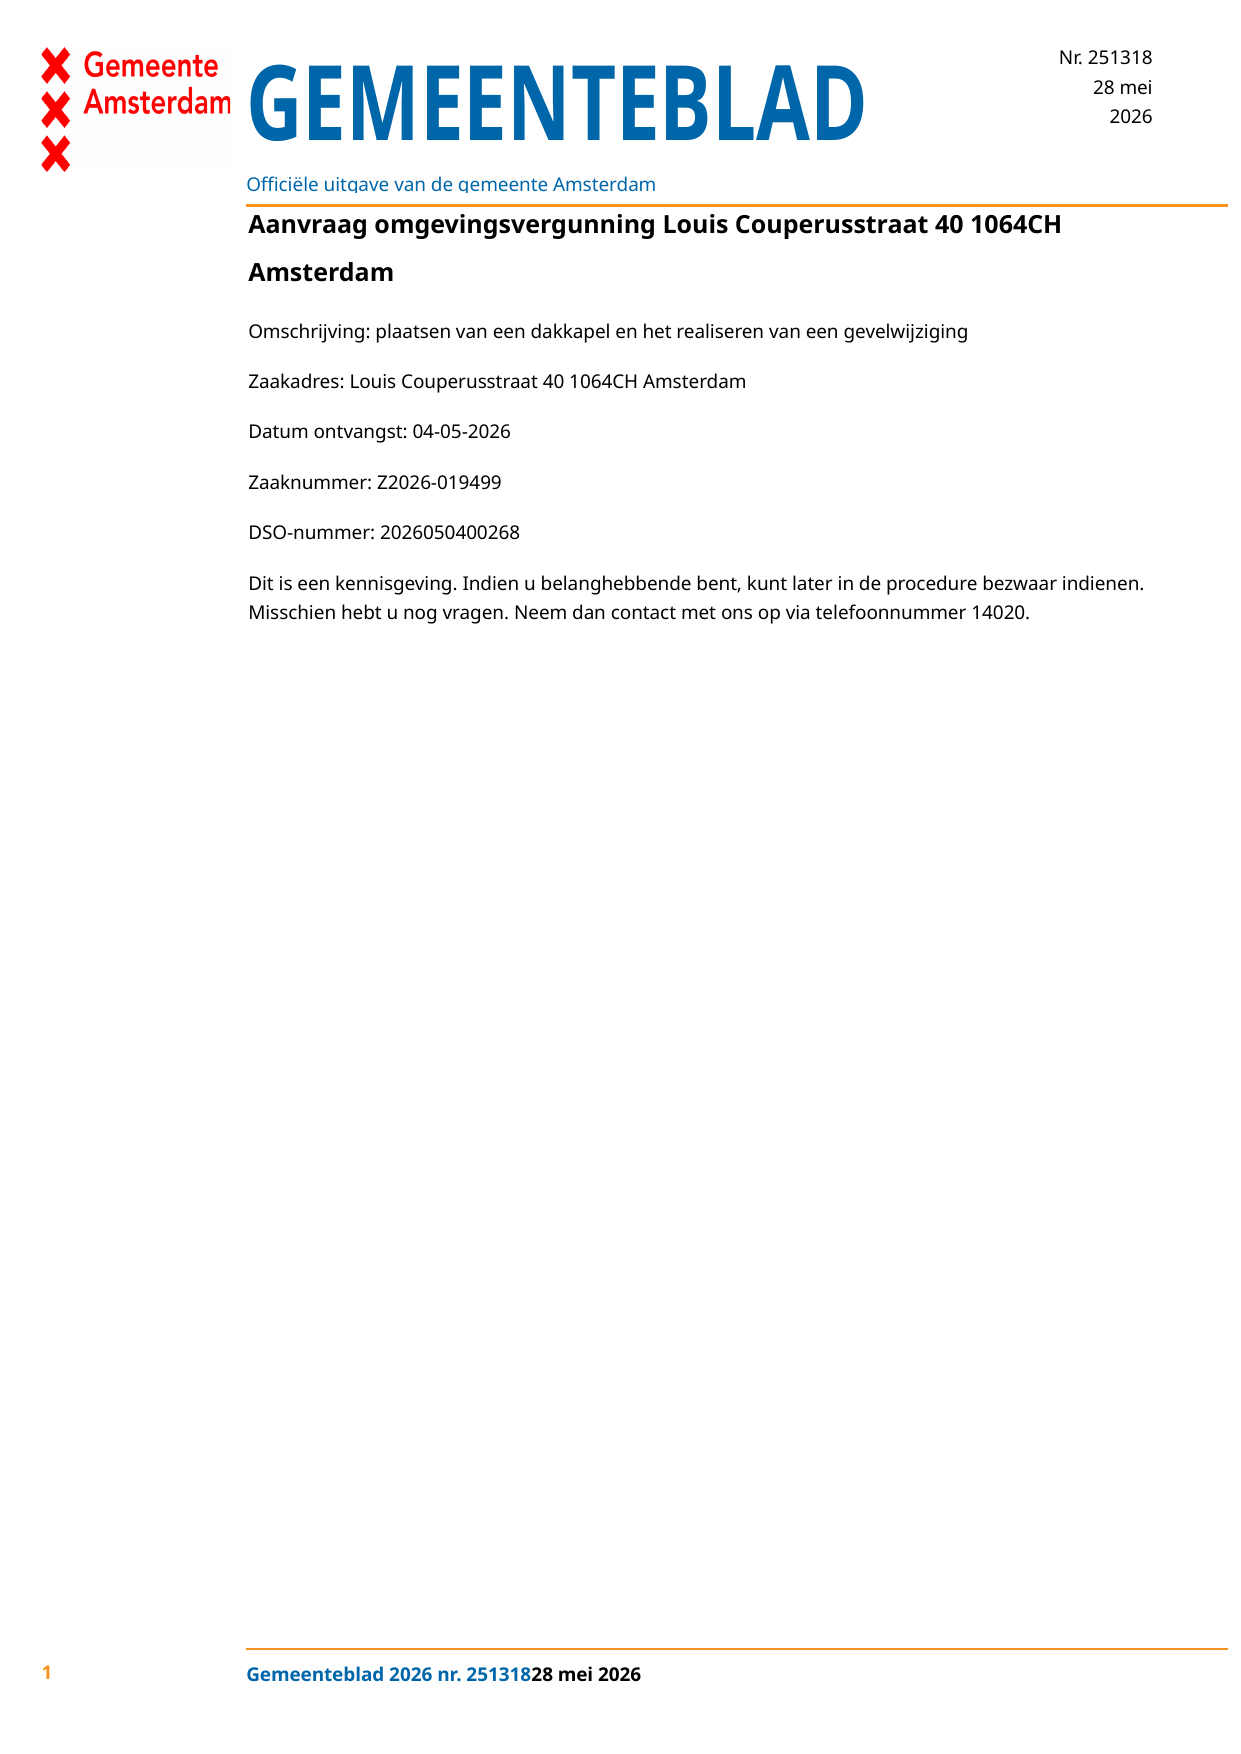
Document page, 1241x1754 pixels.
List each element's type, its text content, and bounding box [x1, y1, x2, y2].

text Zaaknummer: Z2026-019499 [248, 469, 1152, 495]
picture [41, 47, 231, 172]
text Aanvraag omgevingsvergunning Louis Couperusstraat 40 1064CH Amsterdam [248, 207, 1152, 288]
text Omschrijving: plaatsen van een dakkapel en het realiseren van een gevelwijziging [248, 318, 1152, 344]
text Datum ontvangst: 04-05-2026 [248, 419, 1152, 444]
text Zaakadres: Louis Couperusstraat 40 1064CH Amsterdam [248, 368, 1152, 394]
text DSO-nummer: 2026050400268 [248, 519, 1152, 545]
text Dit is een kennisgeving. Indien u belanghebbende bent, kunt later in de procedure bezwaar indienen. Misschien hebt u nog vragen. Neem dan contact met ons op via telefoonnummer 14020. [248, 570, 1152, 625]
